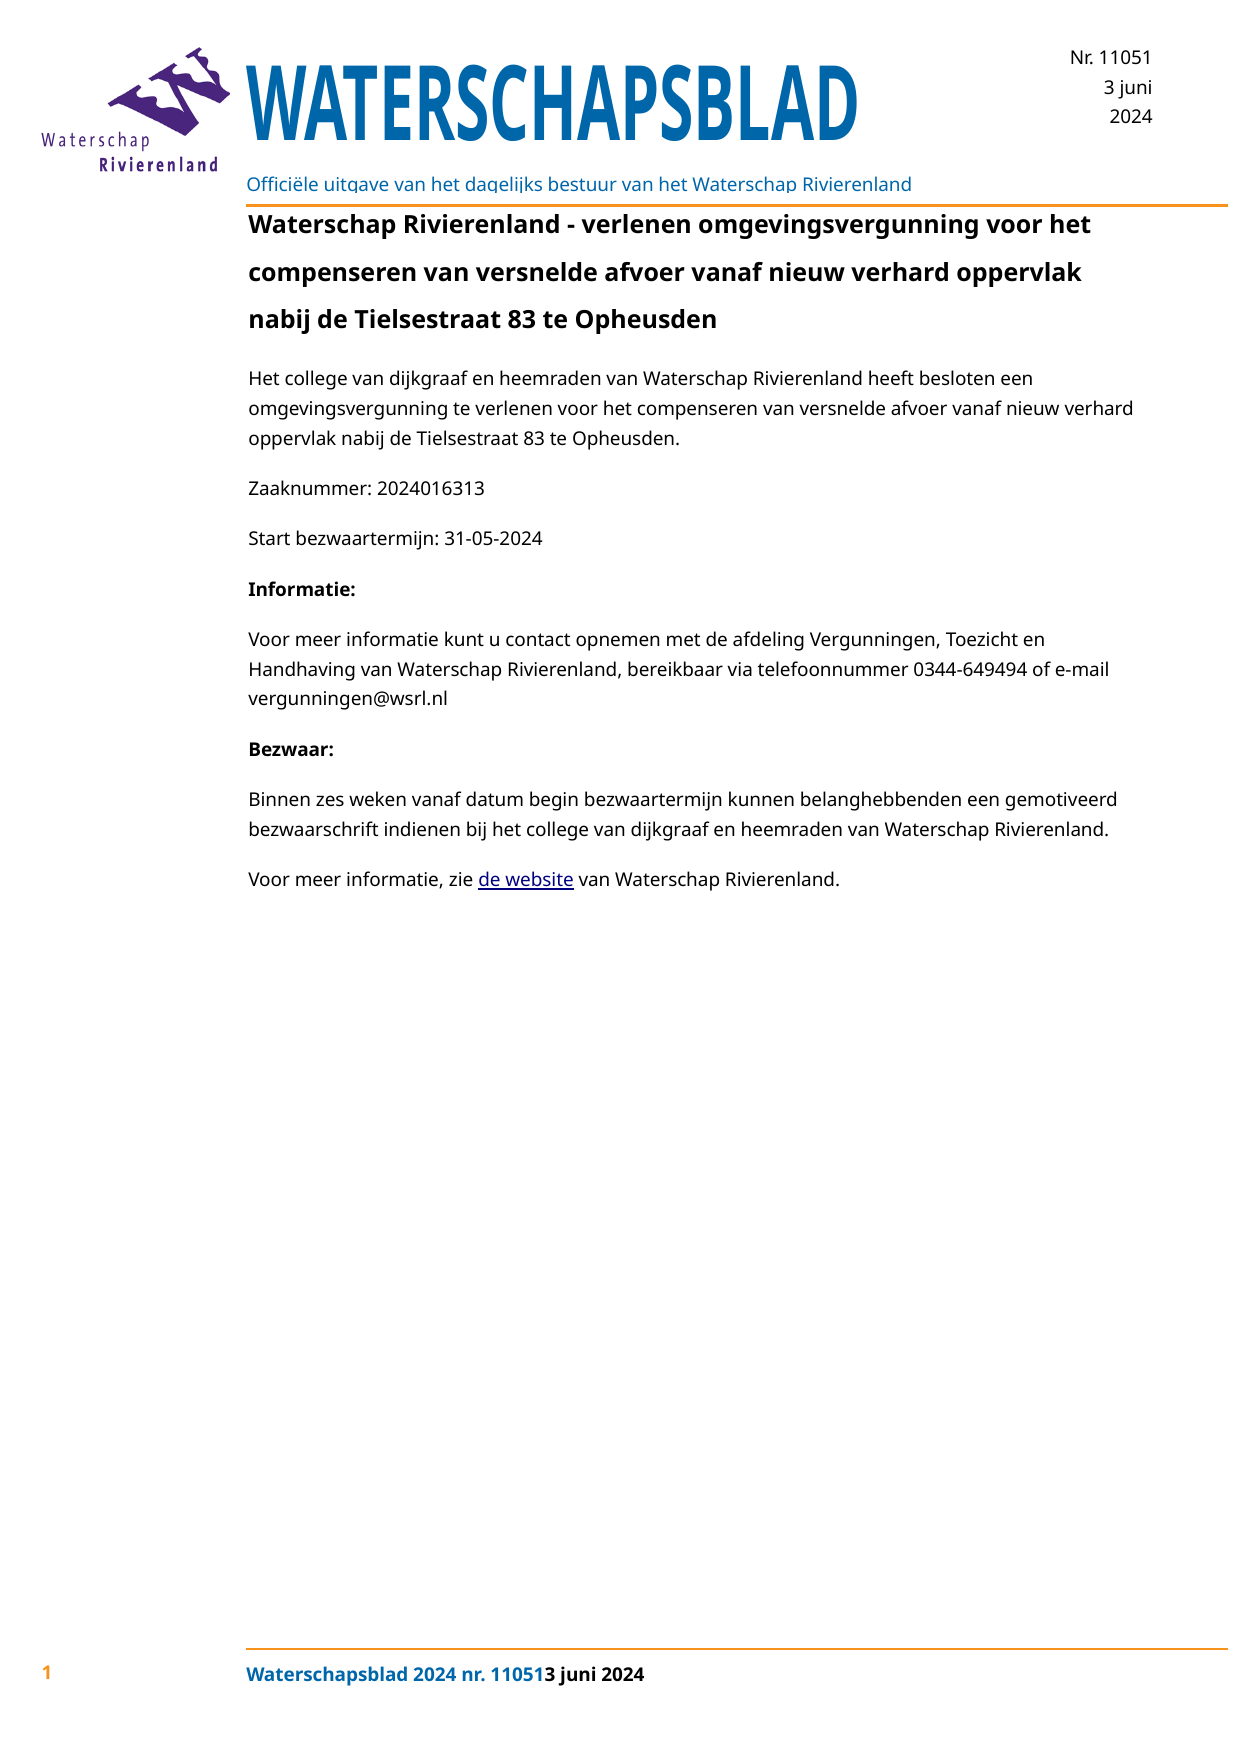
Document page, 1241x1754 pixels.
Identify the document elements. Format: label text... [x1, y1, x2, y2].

text Start bezwaartermijn: 31-05-2024 [248, 526, 1152, 551]
text Binnen zes weken vanaf datum begin bezwaartermijn kunnen belanghebbenden een gemotiveerd bezwaarschrift indienen bij het college van dijkgraaf en heemraden van Waterschap Rivierenland. [248, 786, 1152, 842]
text Informatie: [248, 576, 1152, 602]
text Voor meer informatie kunt u contact opnemen met de afdeling Vergunningen, Toezicht en Handhaving van Waterschap Rivierenland, bereikbaar via telefoonnummer 0344-649494 of e-mail vergunningen@wsrl.nl [248, 626, 1152, 711]
picture [41, 47, 231, 172]
text Bezwaar: [248, 736, 1152, 762]
text Voor meer informatie, zie de website van Waterschap Rivierenland. [248, 866, 1152, 892]
text Het college van dijkgraaf en heemraden van Waterschap Rivierenland heeft besloten een omgevingsvergunning te verlenen voor het compenseren van versnelde afvoer vanaf nieuw verhard oppervlak nabij de Tielsestraat 83 te Opheusden. [248, 366, 1152, 450]
text Waterschap Rivierenland - verlenen omgevingsvergunning voor het compenseren van versnelde afvoer vanaf nieuw verhard oppervlak nabij de Tielsestraat 83 te Opheusden [248, 207, 1152, 336]
text Zaaknummer: 2024016313 [248, 475, 1152, 501]
